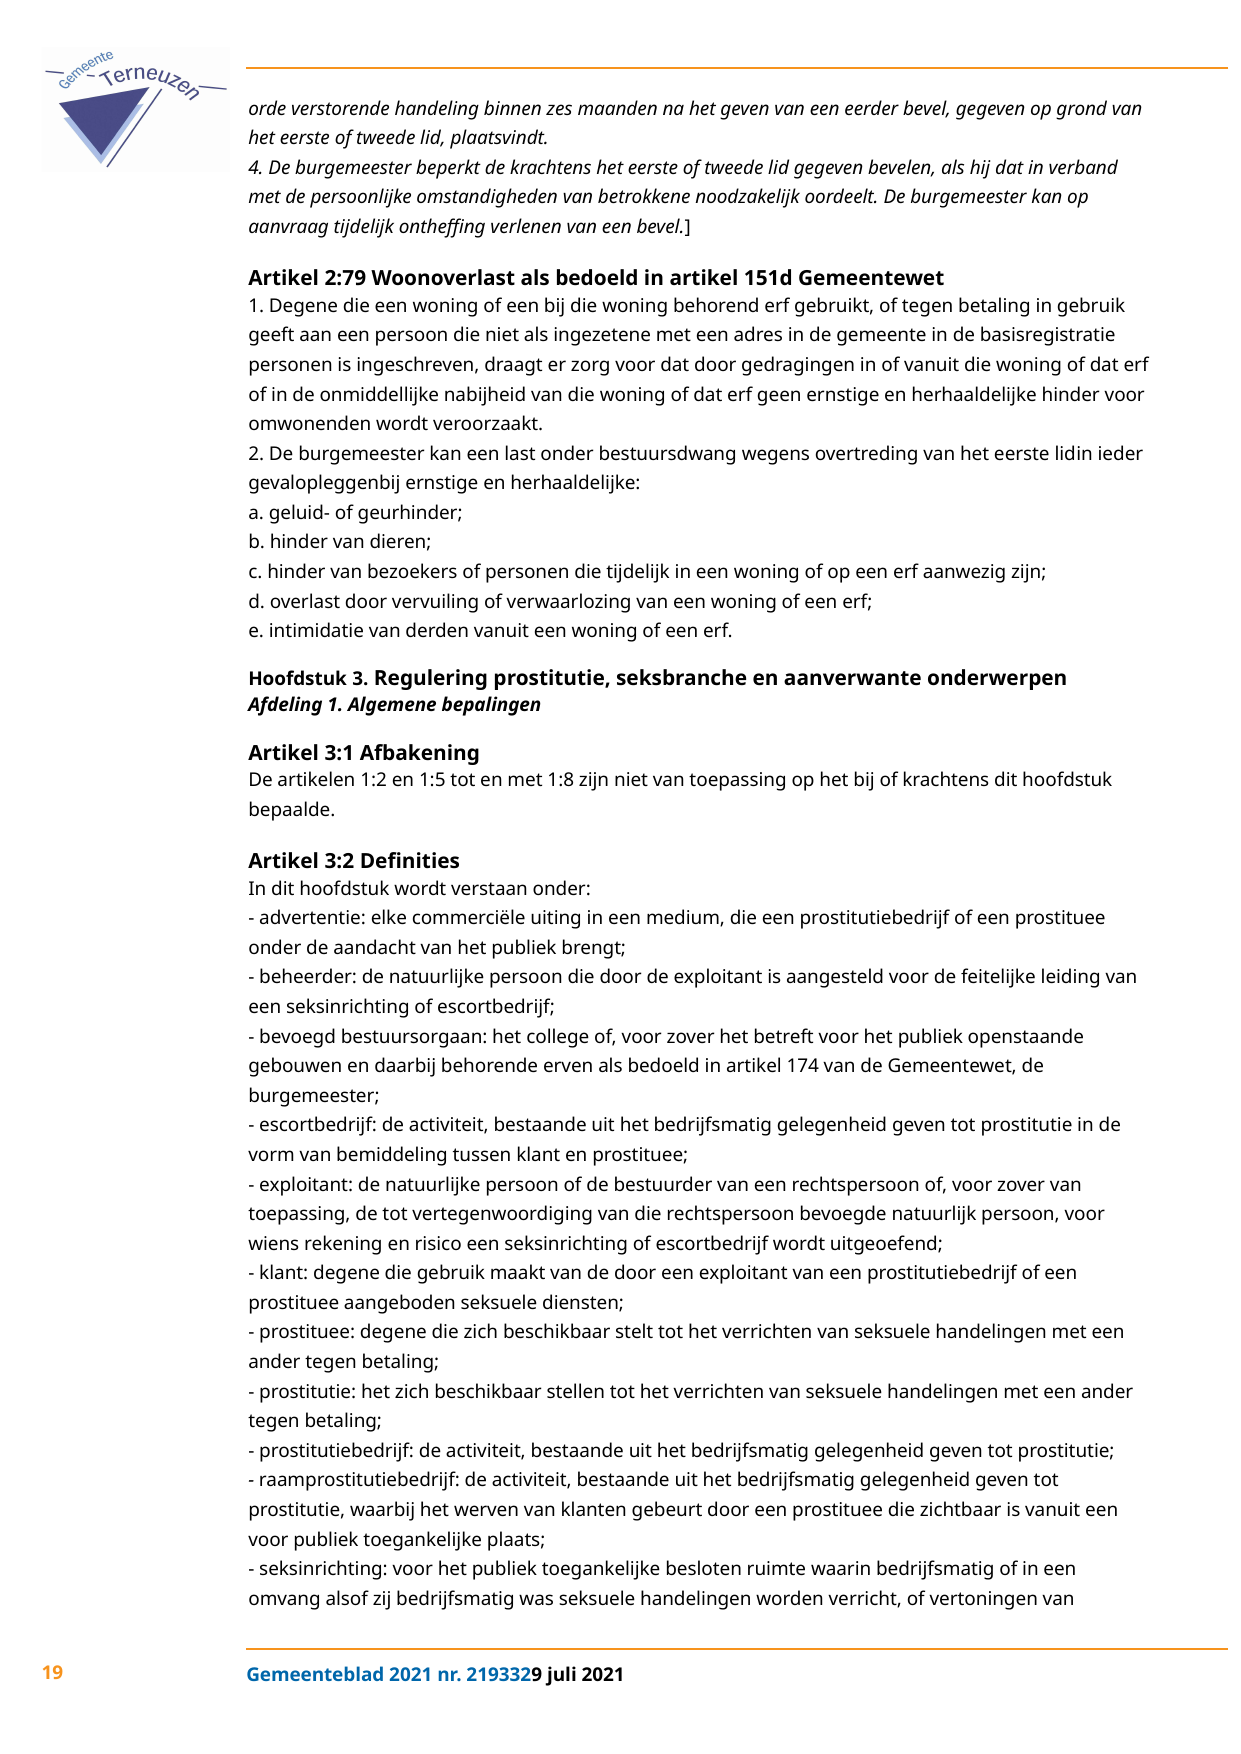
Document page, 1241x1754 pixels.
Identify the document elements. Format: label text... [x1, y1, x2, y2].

text - advertentie: elke commerciële uiting in een medium, die een prostitutiebedrijf of een prostituee onder de aandacht van het publiek brengt; [248, 904, 1152, 960]
text - raamprostitutiebedrijf: de activiteit, bestaande uit het bedrijfsmatig gelegenheid geven tot prostitutie, waarbij het werven van klanten gebeurt door een prostituee die zichtbaar is vanuit een voor publiek toegankelijke plaats; [248, 1467, 1152, 1551]
text - prostitutie: het zich beschikbaar stellen tot het verrichten van seksuele handelingen met een ander tegen betaling; [248, 1378, 1152, 1433]
text - seksinrichting: voor het publiek toegankelijke besloten ruimte waarin bedrijfsmatig of in een omvang alsof zij bedrijfsmatig was seksuele handelingen worden verricht, of vertoningen van [248, 1555, 1152, 1611]
text b. hinder van dieren; [248, 529, 1152, 554]
text 2. De burgemeester kan een last onder bestuursdwang wegens overtreding van het eerste lidin ieder gevalopleggenbij ernstige en herhaaldelijke: [248, 440, 1152, 495]
text Artikel 3:1 Afbakening [248, 738, 1152, 766]
text 4. De burgemeester beperkt de krachtens het eerste of tweede lid gegeven bevelen, als hij dat in verband met de persoonlijke omstandigheden van betrokkene noodzakelijk oordeelt. De burgemeester kan op aanvraag tijdelijk ontheffing verlenen van een bevel.] [248, 154, 1152, 239]
text - klant: degene die gebruik maakt van de door een exploitant van een prostitutiebedrijf of een prostituee aangeboden seksuele diensten; [248, 1259, 1152, 1315]
text - prostitutiebedrijf: de activiteit, bestaande uit het bedrijfsmatig gelegenheid geven tot prostitutie; [248, 1437, 1152, 1463]
text De artikelen 1:2 en 1:5 tot en met 1:8 zijn niet van toepassing op het bij of krachtens dit hoofdstuk bepaalde. [248, 766, 1152, 822]
text d. overlast door vervuiling of verwaarlozing van een woning of een erf; [248, 588, 1152, 613]
text - exploitant: de natuurlijke persoon of de bestuurder van een rechtspersoon of, voor zover van toepassing, de tot vertegenwoordiging van die rechtspersoon bevoegde natuurlijk persoon, voor wiens rekening en risico een seksinrichting of escortbedrijf wordt uitgeoefend; [248, 1171, 1152, 1256]
text orde verstorende handeling binnen zes maanden na het geven van een eerder bevel, gegeven op grond van het eerste of tweede lid, plaatsvindt. [248, 95, 1152, 150]
text - prostituee: degene die zich beschikbaar stelt tot het verrichten van seksuele handelingen met een ander tegen betaling; [248, 1319, 1152, 1374]
text - escortbedrijf: de activiteit, bestaande uit het bedrijfsmatig gelegenheid geven tot prostitutie in de vorm van bemiddeling tussen klant en prostituee; [248, 1112, 1152, 1167]
text Afdeling 1. Algemene bepalingen [248, 691, 1152, 717]
text a. geluid- of geurhinder; [248, 499, 1152, 525]
text Artikel 2:79 Woonoverlast als bedoeld in artikel 151d Gemeentewet [248, 263, 1152, 292]
text - beheerder: de natuurlijke persoon die door de exploitant is aangesteld voor de feitelijke leiding van een seksinrichting of escortbedrijf; [248, 964, 1152, 1019]
text 1. Degene die een woning of een bij die woning behorend erf gebruikt, of tegen betaling in gebruik geeft aan een persoon die niet als ingezetene met een adres in de gemeente in de basisregistratie personen is ingeschreven, draagt er zorg voor dat door gedragingen in of vanuit die woning of dat erf of in de onmiddellijke nabijheid van die woning of dat erf geen ernstige en herhaaldelijke hinder voor omwonenden wordt veroorzaakt. [248, 292, 1152, 436]
text - bevoegd bestuursorgaan: het college of, voor zover het betreft voor het publiek openstaande gebouwen en daarbij behorende erven als bedoeld in artikel 174 van de Gemeentewet, de burgemeester; [248, 1023, 1152, 1108]
text In dit hoofdstuk wordt verstaan onder: [248, 875, 1152, 901]
text Artikel 3:2 Definities [248, 846, 1152, 875]
text Hoofdstuk 3. Regulering prostitutie, seksbranche en aanverwante onderwerpen [248, 663, 1152, 691]
text c. hinder van bezoekers of personen die tijdelijk in een woning of op een erf aanwezig zijn; [248, 558, 1152, 584]
text e. intimidatie van derden vanuit een woning of een erf. [248, 617, 1152, 643]
picture [41, 47, 231, 172]
